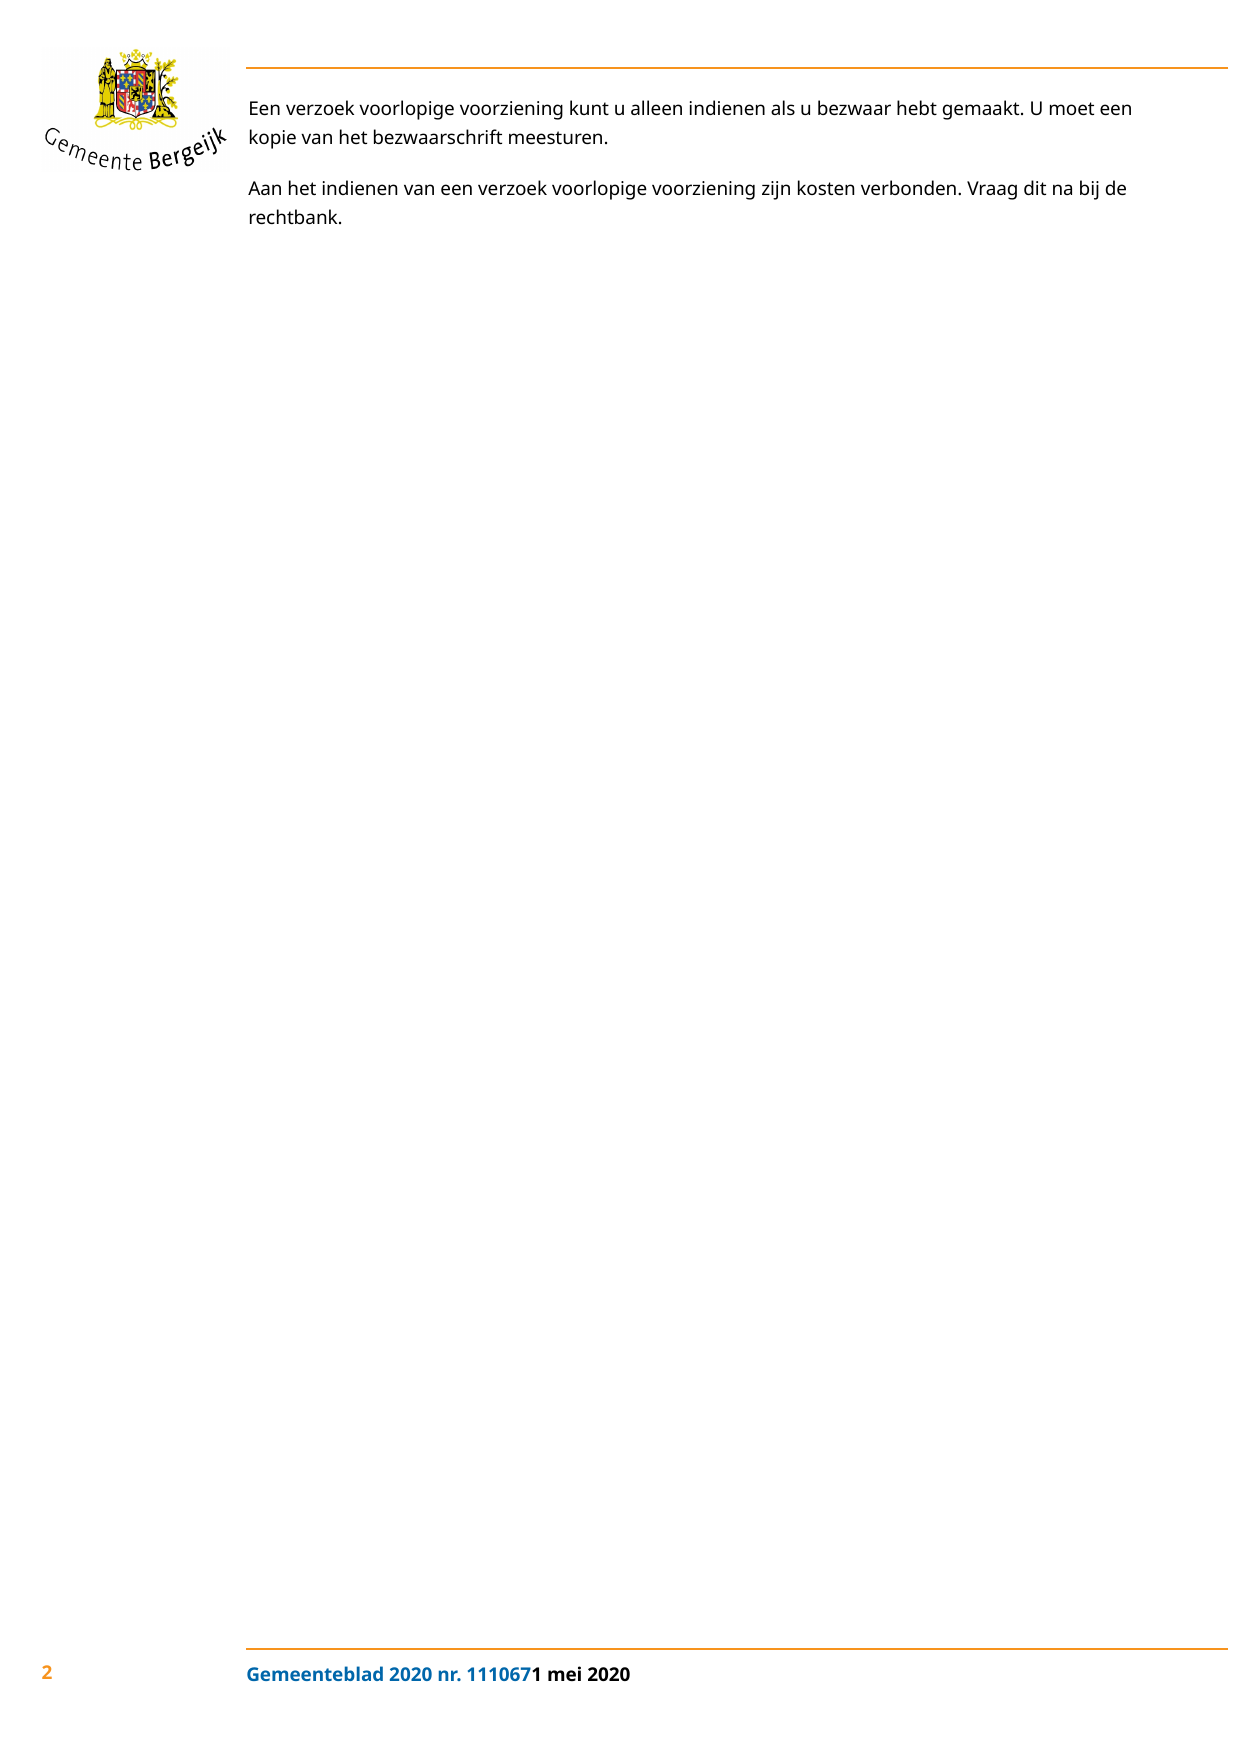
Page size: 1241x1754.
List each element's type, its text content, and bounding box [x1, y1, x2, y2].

picture [41, 47, 231, 172]
text Een verzoek voorlopige voorziening kunt u alleen indienen als u bezwaar hebt gemaakt. U moet een kopie van het bezwaarschrift meesturen. [248, 95, 1152, 150]
text Aan het indienen van een verzoek voorlopige voorziening zijn kosten verbonden. Vraag dit na bij de rechtbank. [248, 175, 1152, 230]
